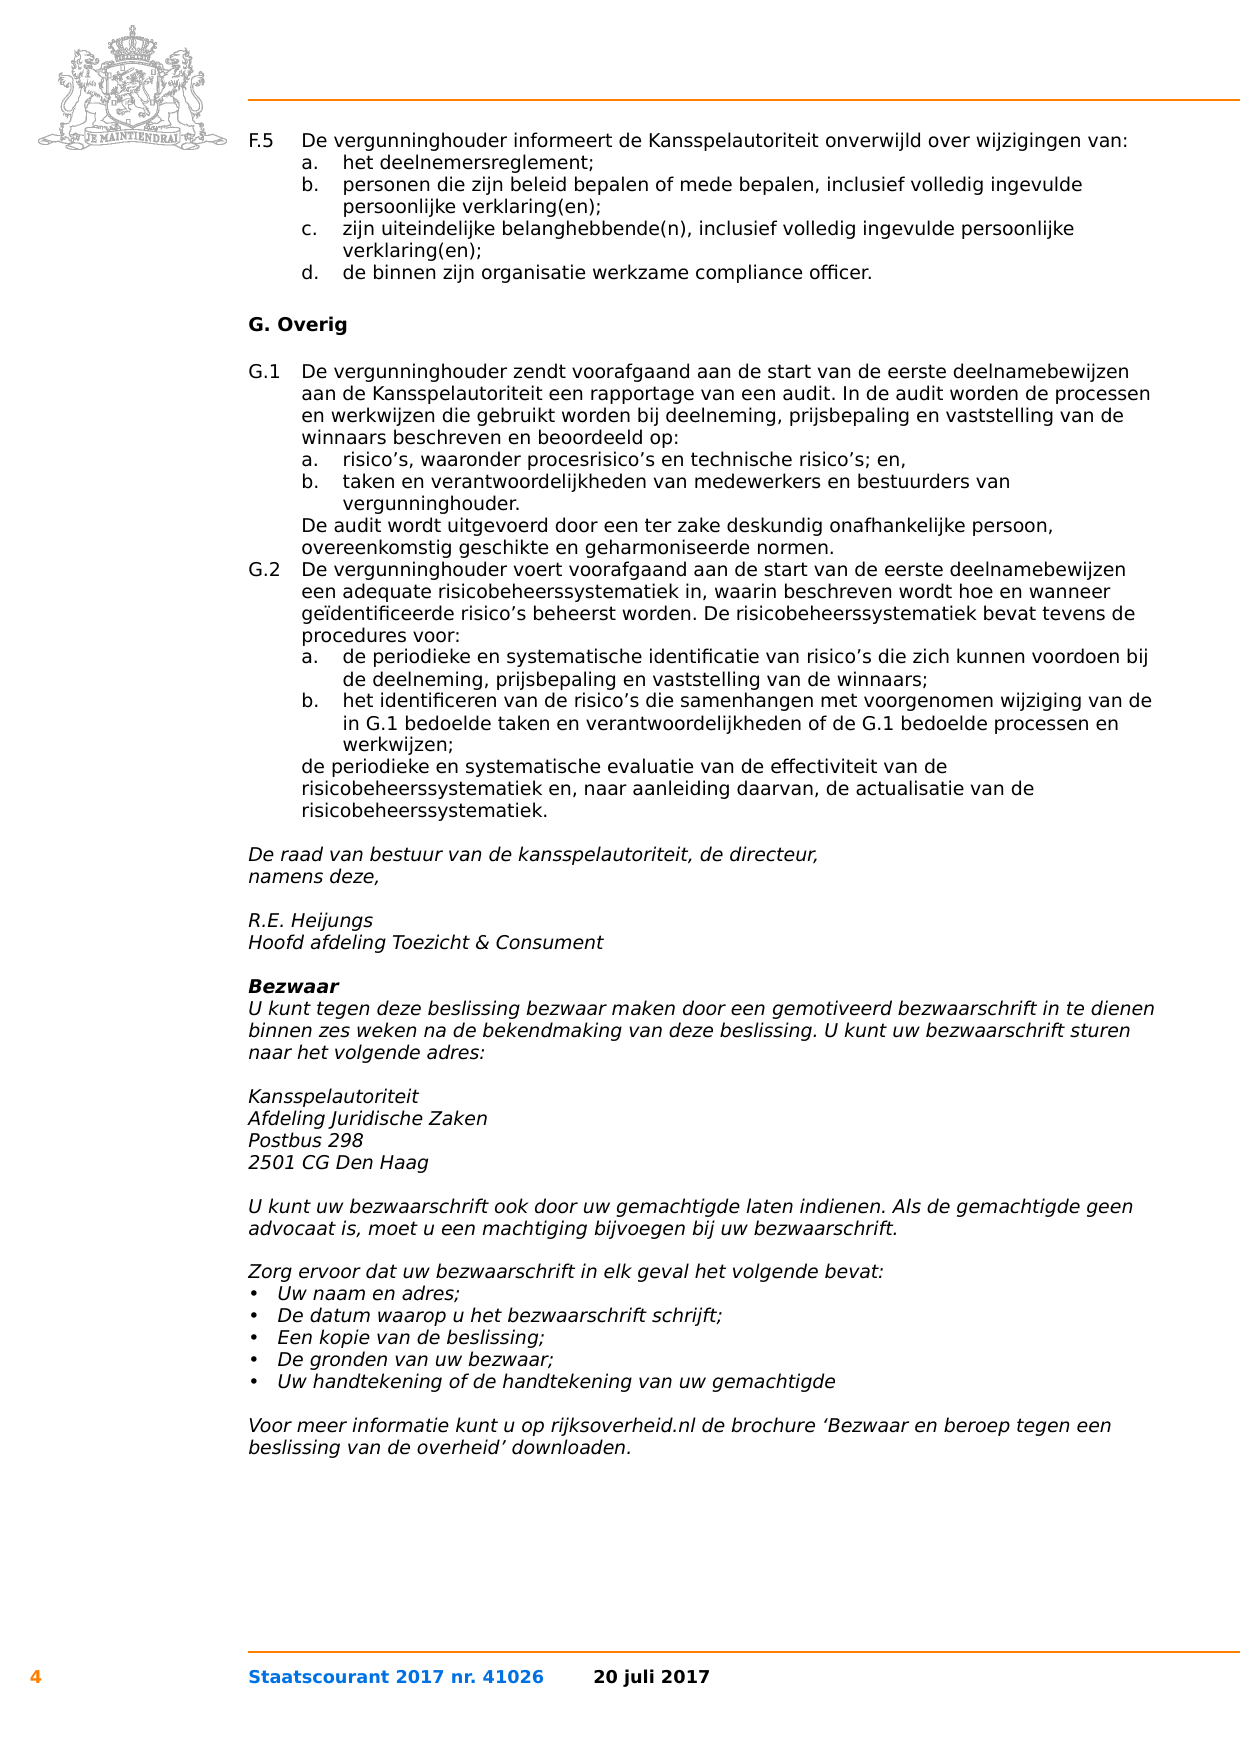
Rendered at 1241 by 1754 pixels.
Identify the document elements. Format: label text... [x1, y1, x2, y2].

text d. de binnen zijn organisatie werkzame compliance officer. [301, 262, 1163, 284]
text U kunt tegen deze beslissing bezwaar maken door een gemotiveerd bezwaarschrift in te dienen binnen zes weken na de bekendmaking van deze beslissing. U kunt uw bezwaarschrift sturen naar het volgende adres: [248, 998, 1163, 1064]
subtitle G. Overig [248, 314, 1163, 336]
text • Een kopie van de beslissing; [248, 1327, 1163, 1349]
text • Uw handtekening of de handtekening van uw gemachtigde [248, 1371, 1163, 1393]
text Postbus 298 [248, 1130, 1163, 1152]
text 2501 CG Den Haag [248, 1152, 1163, 1174]
text Bezwaar [248, 976, 1163, 998]
text de periodieke en systematische evaluatie van de effectiviteit van de risicobeheerssystematiek en, naar aanleiding daarvan, de actualisatie van de risicobeheerssystematiek. [301, 756, 1163, 822]
text Voor meer informatie kunt u op rijksoverheid.nl de brochure ‘Bezwaar en beroep tegen een beslissing van de overheid’ downloaden. [248, 1415, 1163, 1459]
text U kunt uw bezwaarschrift ook door uw gemachtigde laten indienen. Als de gemachtigde geen advocaat is, moet u een machtiging bijvoegen bij uw bezwaarschrift. [248, 1196, 1163, 1239]
text • De datum waarop u het bezwaarschrift schrijft; [248, 1305, 1163, 1327]
text a. het deelnemersreglement; [301, 152, 1163, 174]
text Zorg ervoor dat uw bezwaarschrift in elk geval het volgende bevat: [248, 1261, 1163, 1283]
text De raad van bestuur van de kansspelautoriteit, de directeur, namens deze, R.E. Heijungs Hoofd afdeling Toezicht & Consument [248, 844, 1163, 954]
text • Uw naam en adres; [248, 1283, 1163, 1305]
text a. de periodieke en systematische identificatie van risico’s die zich kunnen voordoen bij de deelneming, prijsbepaling en vaststelling van de winnaars; [301, 646, 1163, 690]
text Afdeling Juridische Zaken [248, 1108, 1163, 1130]
text Kansspelautoriteit [248, 1086, 1163, 1108]
text b. taken en verantwoordelijkheden van medewerkers en bestuurders van vergunninghouder. [301, 471, 1163, 514]
text a. risico’s, waaronder procesrisico’s en technische risico’s; en, [301, 449, 1163, 471]
text G.2 De vergunninghouder voert voorafgaand aan de start van de eerste deelnamebewijzen een adequate risicobeheerssystematiek in, waarin beschreven wordt hoe en wanneer geïdentificeerde risico’s beheerst worden. De risicobeheerssystematiek bevat tevens de procedures voor: [248, 558, 1163, 646]
text b. het identificeren van de risico’s die samenhangen met voorgenomen wijziging van de in G.1 bedoelde taken en verantwoordelijkheden of de G.1 bedoelde processen en werkwijzen; [301, 690, 1163, 756]
text F.5 De vergunninghouder informeert de Kansspelautoriteit onverwijld over wijzigingen van: [248, 130, 1163, 152]
text G.1 De vergunninghouder zendt voorafgaand aan de start van de eerste deelnamebewijzen aan de Kansspelautoriteit een rapportage van een audit. In de audit worden de processen en werkwijzen die gebruikt worden bij deelneming, prijsbepaling en vaststelling van de winnaars beschreven en beoordeeld op: [248, 361, 1163, 449]
text b. personen die zijn beleid bepalen of mede bepalen, inclusief volledig ingevulde persoonlijke verklaring(en); [301, 174, 1163, 218]
picture [38, 25, 227, 150]
text • De gronden van uw bezwaar; [248, 1349, 1163, 1371]
text De audit wordt uitgevoerd door een ter zake deskundig onafhankelijke persoon, overeenkomstig geschikte en geharmoniseerde normen. [301, 514, 1163, 558]
text c. zijn uiteindelijke belanghebbende(n), inclusief volledig ingevulde persoonlijke verklaring(en); [301, 218, 1163, 262]
